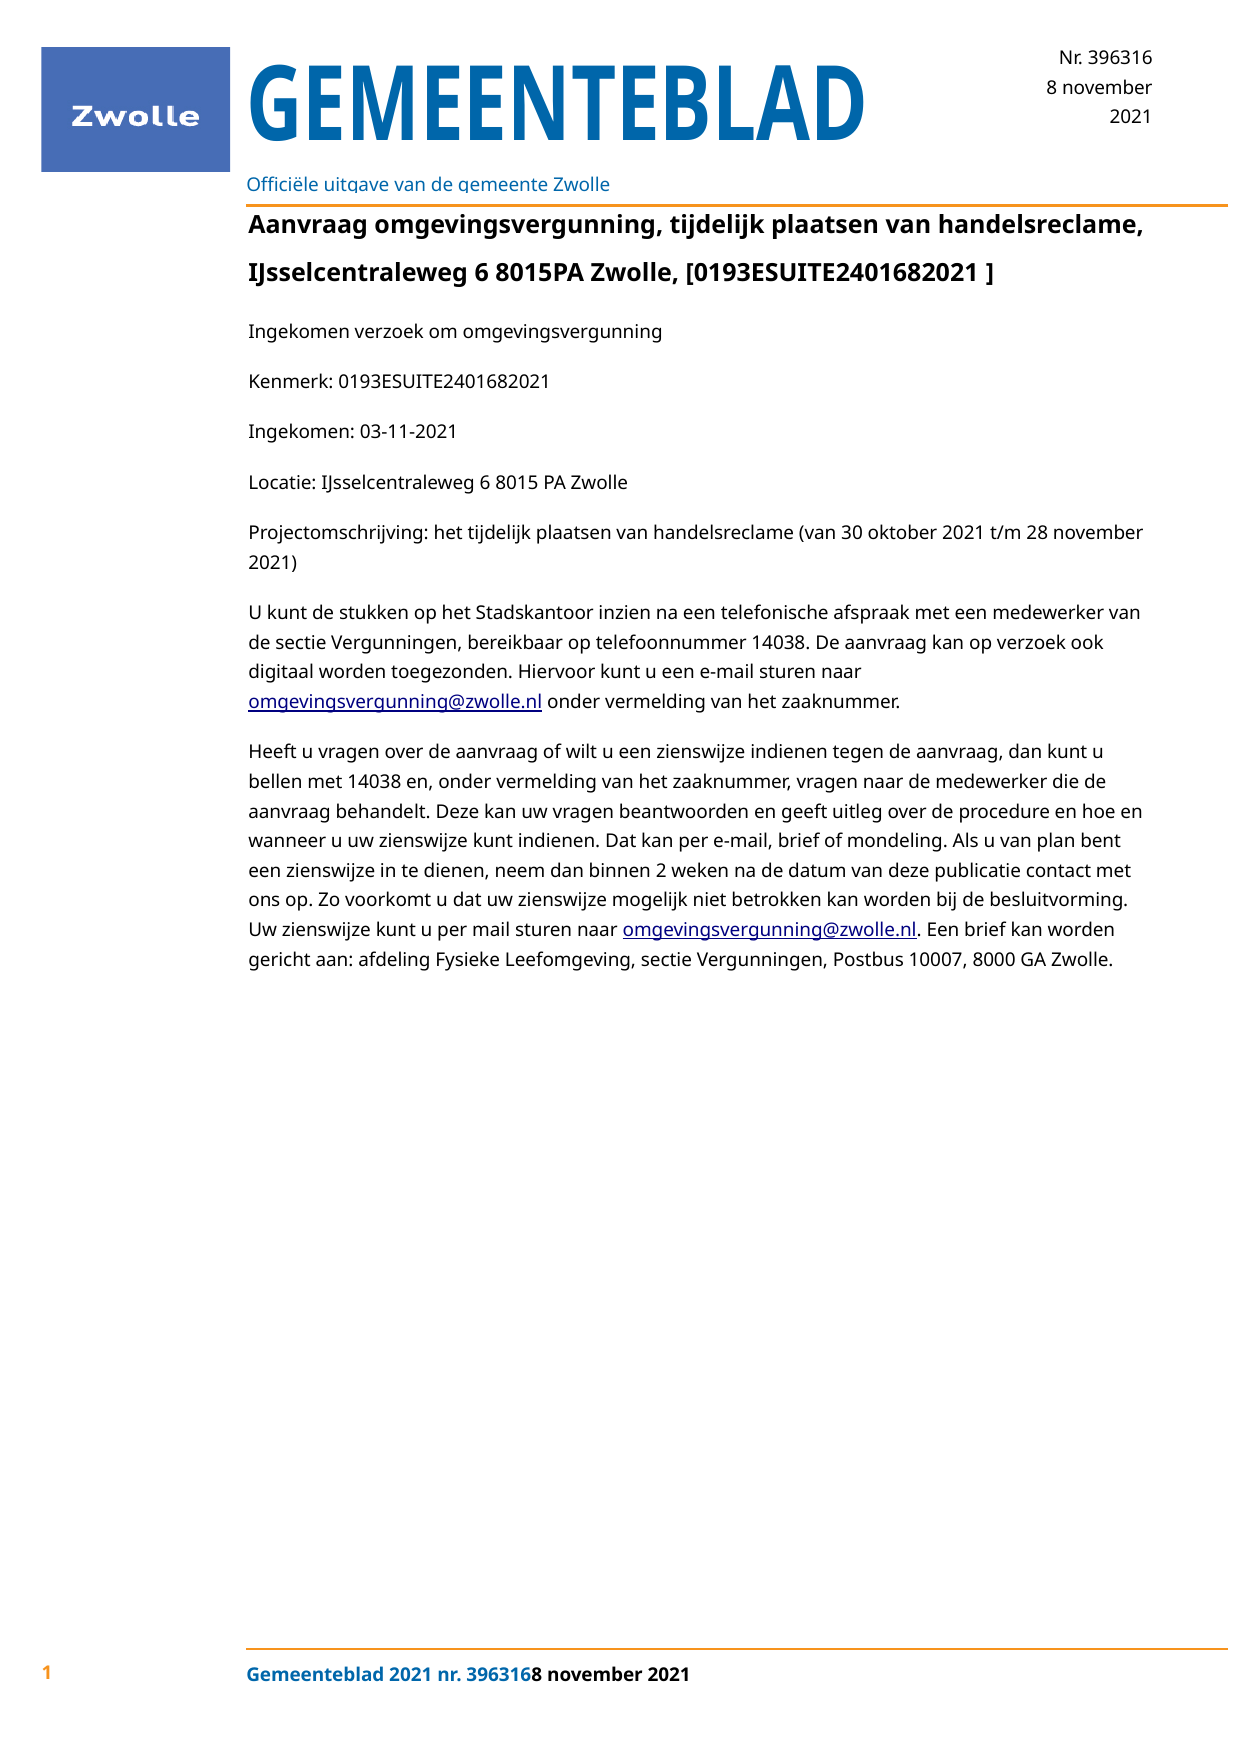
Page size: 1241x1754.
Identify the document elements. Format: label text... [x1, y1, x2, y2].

picture [41, 47, 231, 172]
text Aanvraag omgevingsvergunning, tijdelijk plaatsen van handelsreclame, IJsselcentraleweg 6 8015PA Zwolle, [0193ESUITE2401682021 ] [248, 207, 1152, 288]
text Heeft u vragen over de aanvraag of wilt u een zienswijze indienen tegen de aanvraag, dan kunt u bellen met 14038 en, onder vermelding van het zaaknummer, vragen naar de medewerker die de aanvraag behandelt. Deze kan uw vragen beantwoorden en geeft uitleg over de procedure en hoe en wanneer u uw zienswijze kunt indienen. Dat kan per e-mail, brief of mondeling. Als u van plan bent een zienswijze in te dienen, neem dan binnen 2 weken na de datum van deze publicatie contact met ons op. Zo voorkomt u dat uw zienswijze mogelijk niet betrokken kan worden bij de besluitvorming. Uw zienswijze kunt u per mail sturen naar omgevingsvergunning@zwolle.nl. Een brief kan worden gericht aan: afdeling Fysieke Leefomgeving, sectie Vergunningen, Postbus 10007, 8000 GA Zwolle. [248, 739, 1152, 972]
text Ingekomen verzoek om omgevingsvergunning [248, 318, 1152, 344]
text Locatie: IJsselcentraleweg 6 8015 PA Zwolle [248, 469, 1152, 495]
text Ingekomen: 03-11-2021 [248, 419, 1152, 444]
text U kunt de stukken op het Stadskantoor inzien na een telefonische afspraak met een medewerker van de sectie Vergunningen, bereikbaar op telefoonnummer 14038. De aanvraag kan op verzoek ook digitaal worden toegezonden. Hiervoor kunt u een e-mail sturen naar omgevingsvergunning@zwolle.nl onder vermelding van het zaaknummer. [248, 599, 1152, 714]
text Projectomschrijving: het tijdelijk plaatsen van handelsreclame (van 30 oktober 2021 t/m 28 november 2021) [248, 519, 1152, 575]
text Kenmerk: 0193ESUITE2401682021 [248, 368, 1152, 394]
